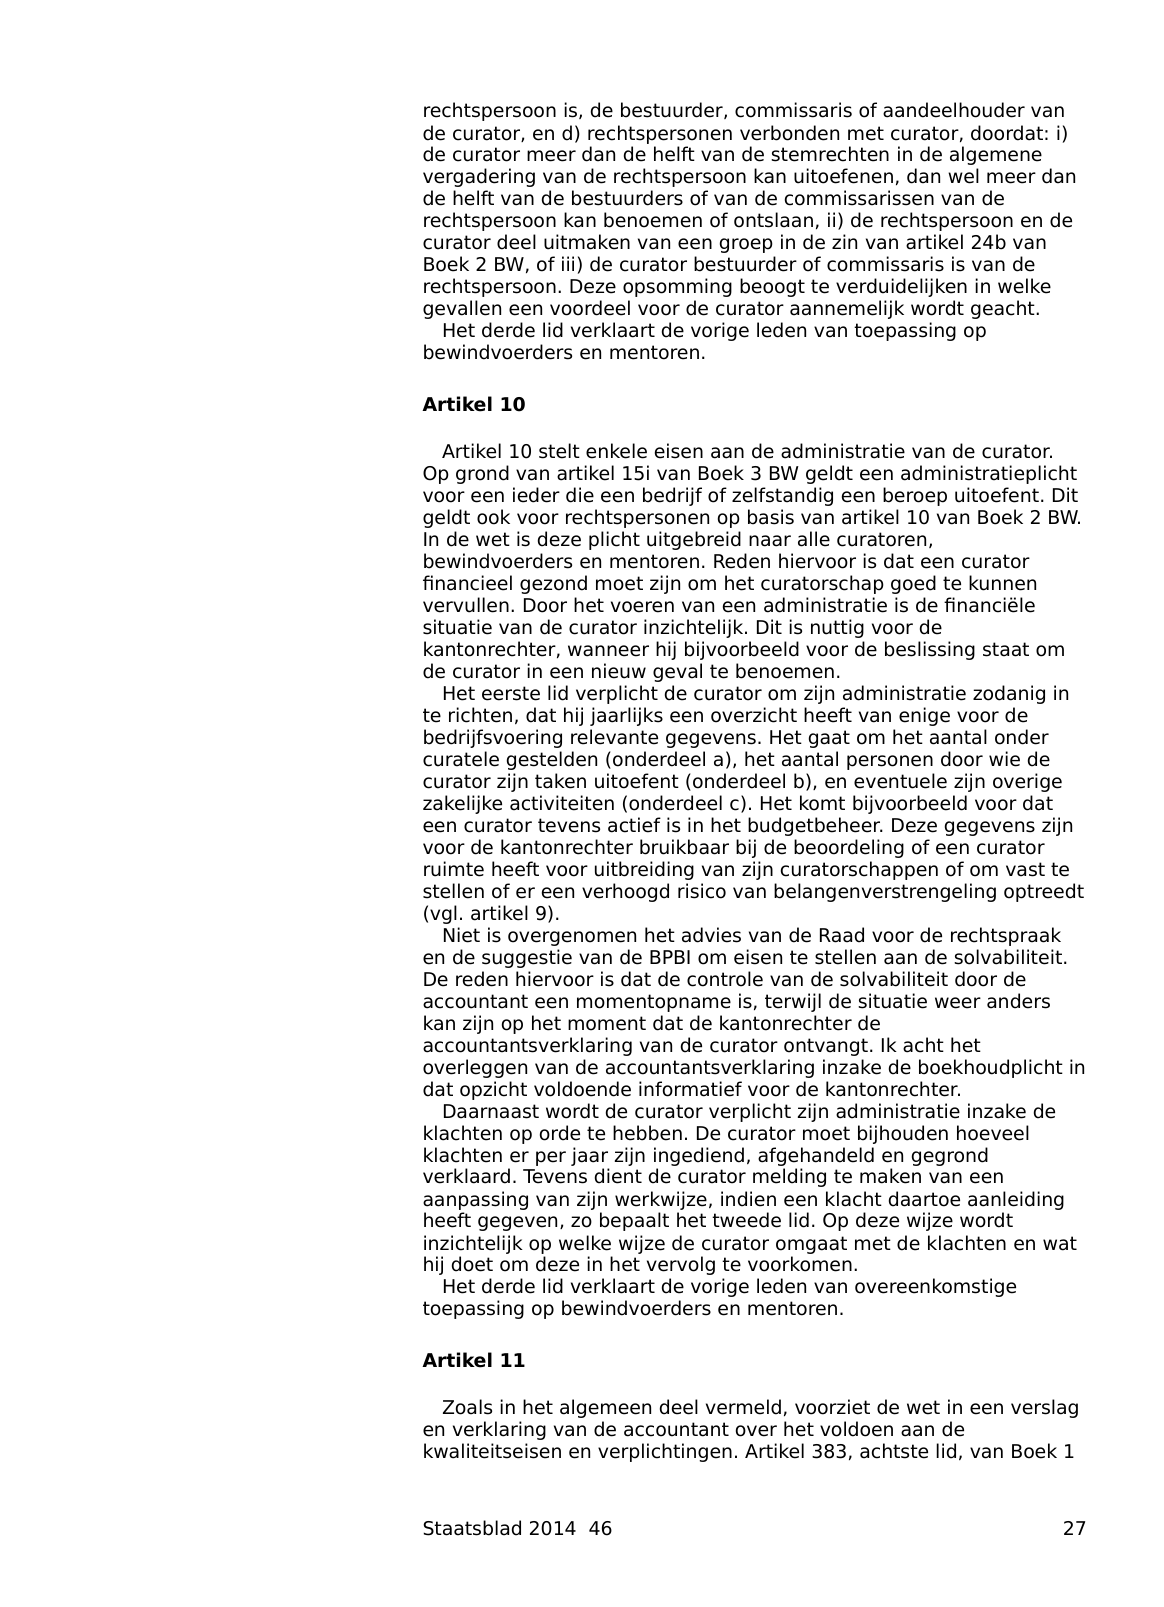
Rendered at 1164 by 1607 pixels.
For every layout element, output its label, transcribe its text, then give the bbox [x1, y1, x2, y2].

text rechtspersoon is, de bestuurder, commissaris of aandeelhouder van de curator, en d) rechtspersonen verbonden met curator, doordat: i) de curator meer dan de helft van de stemrechten in de algemene vergadering van de rechtspersoon kan uitoefenen, dan wel meer dan de helft van de bestuurders of van de commissarissen van de rechtspersoon kan benoemen of ontslaan, ii) de rechtspersoon en de curator deel uitmaken van een groep in de zin van artikel 24b van Boek 2 BW, of iii) de curator bestuurder of commissaris is van de rechtspersoon. Deze opsomming beoogt te verduidelijken in welke gevallen een voordeel voor de curator aannemelijk wordt geacht. [422, 100, 1087, 320]
text Het derde lid verklaart de vorige leden van overeenkomstige toepassing op bewindvoerders en mentoren. [422, 1276, 1087, 1320]
text Het eerste lid verplicht de curator om zijn administratie zodanig in te richten, dat hij jaarlijks een overzicht heeft van enige voor de bedrijfsvoering relevante gegevens. Het gaat om het aantal onder curatele gestelden (onderdeel a), het aantal personen door wie de curator zijn taken uitoefent (onderdeel b), en eventuele zijn overige zakelijke activiteiten (onderdeel c). Het komt bijvoorbeeld voor dat een curator tevens actief is in het budgetbeheer. Deze gegevens zijn voor de kantonrechter bruikbaar bij de beoordeling of een curator ruimte heeft voor uitbreiding van zijn curatorschappen of om vast te stellen of er een verhoogd risico van belangenverstrengeling optreedt (vgl. artikel 9). [422, 683, 1087, 925]
text Zoals in het algemeen deel vermeld, voorziet de wet in een verslag en verklaring van de accountant over het voldoen aan de kwaliteitseisen en verplichtingen. Artikel 383, achtste lid, van Boek 1 [422, 1397, 1087, 1463]
subtitle Artikel 11 [422, 1350, 1087, 1372]
text Daarnaast wordt de curator verplicht zijn administratie inzake de klachten op orde te hebben. De curator moet bijhouden hoeveel klachten er per jaar zijn ingediend, afgehandeld en gegrond verklaard. Tevens dient de curator melding te maken van een aanpassing van zijn werkwijze, indien een klacht daartoe aanleiding heeft gegeven, zo bepaalt het tweede lid. Op deze wijze wordt inzichtelijk op welke wijze de curator omgaat met de klachten en wat hij doet om deze in het vervolg te voorkomen. [422, 1101, 1087, 1276]
subtitle Artikel 10 [422, 394, 1087, 416]
text Het derde lid verklaart de vorige leden van toepassing op bewindvoerders en mentoren. [422, 320, 1087, 364]
text Artikel 10 stelt enkele eisen aan de administratie van de curator. Op grond van artikel 15i van Boek 3 BW geldt een administratieplicht voor een ieder die een bedrijf of zelfstandig een beroep uitoefent. Dit geldt ook voor rechtspersonen op basis van artikel 10 van Boek 2 BW. In de wet is deze plicht uitgebreid naar alle curatoren, bewindvoerders en mentoren. Reden hiervoor is dat een curator financieel gezond moet zijn om het curatorschap goed te kunnen vervullen. Door het voeren van een administratie is de financiële situatie van de curator inzichtelijk. Dit is nuttig voor de kantonrechter, wanneer hij bijvoorbeeld voor de beslissing staat om de curator in een nieuw geval te benoemen. [422, 441, 1087, 683]
text Niet is overgenomen het advies van de Raad voor de rechtspraak en de suggestie van de BPBI om eisen te stellen aan de solvabiliteit. De reden hiervoor is dat de controle van de solvabiliteit door de accountant een momentopname is, terwijl de situatie weer anders kan zijn op het moment dat de kantonrechter de accountantsverklaring van de curator ontvangt. Ik acht het overleggen van de accountantsverklaring inzake de boekhoudplicht in dat opzicht voldoende informatief voor de kantonrechter. [422, 925, 1087, 1101]
